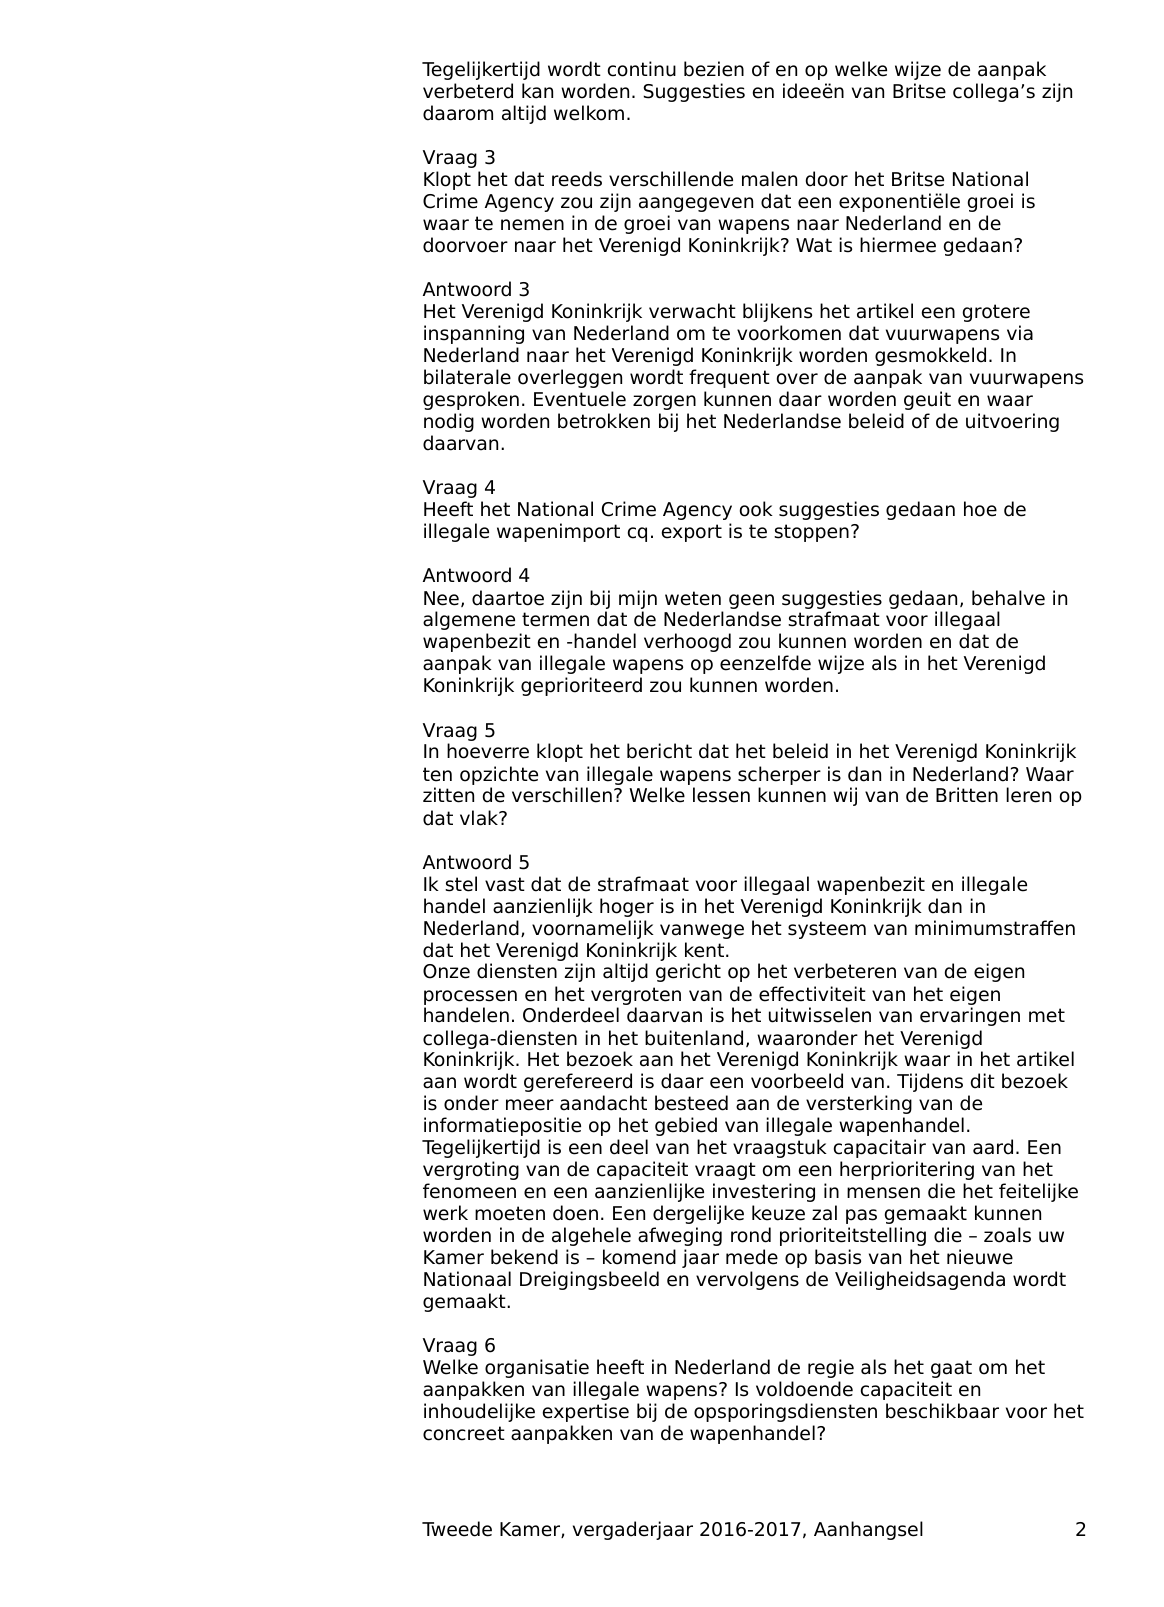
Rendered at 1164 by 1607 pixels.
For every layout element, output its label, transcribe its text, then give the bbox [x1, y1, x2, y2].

text Tegelijkertijd wordt continu bezien of en op welke wijze de aanpak verbeterd kan worden. Suggesties en ideeën van Britse collega’s zijn daarom altijd welkom. [422, 59, 1087, 125]
text Klopt het dat reeds verschillende malen door het Britse National Crime Agency zou zijn aangegeven dat een exponentiële groei is waar te nemen in de groei van wapens naar Nederland en de doorvoer naar het Verenigd Koninkrijk? Wat is hiermee gedaan? [422, 169, 1087, 257]
text Heeft het National Crime Agency ook suggesties gedaan hoe de illegale wapenimport cq. export is te stoppen? [422, 499, 1087, 543]
text Nee, daartoe zijn bij mijn weten geen suggesties gedaan, behalve in algemene termen dat de Nederlandse strafmaat voor illegaal wapenbezit en -handel verhoogd zou kunnen worden en dat de aanpak van illegale wapens op eenzelfde wijze als in het Verenigd Koninkrijk geprioriteerd zou kunnen worden. [422, 587, 1087, 697]
text Antwoord 4 [422, 565, 1087, 587]
text Vraag 6 [422, 1335, 1087, 1357]
text Onze diensten zijn altijd gericht op het verbeteren van de eigen processen en het vergroten van de effectiviteit van het eigen handelen. Onderdeel daarvan is het uitwisselen van ervaringen met collega-diensten in het buitenland, waaronder het Verenigd Koninkrijk. Het bezoek aan het Verenigd Koninkrijk waar in het artikel aan wordt gerefereerd is daar een voorbeeld van. Tijdens dit bezoek is onder meer aandacht besteed aan de versterking van de informatiepositie op het gebied van illegale wapenhandel. [422, 961, 1087, 1137]
text Welke organisatie heeft in Nederland de regie als het gaat om het aanpakken van illegale wapens? Is voldoende capaciteit en inhoudelijke expertise bij de opsporingsdiensten beschikbaar voor het concreet aanpakken van de wapenhandel? [422, 1357, 1087, 1445]
text Vraag 4 [422, 477, 1087, 499]
text Vraag 5 [422, 719, 1087, 741]
text Tegelijkertijd is een deel van het vraagstuk capacitair van aard. Een vergroting van de capaciteit vraagt om een herprioritering van het fenomeen en een aanzienlijke investering in mensen die het feitelijke werk moeten doen. Een dergelijke keuze zal pas gemaakt kunnen worden in de algehele afweging rond prioriteitstelling die – zoals uw Kamer bekend is – komend jaar mede op basis van het nieuwe Nationaal Dreigingsbeeld en vervolgens de Veiligheidsagenda wordt gemaakt. [422, 1137, 1087, 1313]
text Het Verenigd Koninkrijk verwacht blijkens het artikel een grotere inspanning van Nederland om te voorkomen dat vuurwapens via Nederland naar het Verenigd Koninkrijk worden gesmokkeld. In bilaterale overleggen wordt frequent over de aanpak van vuurwapens gesproken. Eventuele zorgen kunnen daar worden geuit en waar nodig worden betrokken bij het Nederlandse beleid of de uitvoering daarvan. [422, 301, 1087, 455]
text Antwoord 5 [422, 852, 1087, 873]
text In hoeverre klopt het bericht dat het beleid in het Verenigd Koninkrijk ten opzichte van illegale wapens scherper is dan in Nederland? Waar zitten de verschillen? Welke lessen kunnen wij van de Britten leren op dat vlak? [422, 741, 1087, 829]
text Antwoord 3 [422, 279, 1087, 301]
text Ik stel vast dat de strafmaat voor illegaal wapenbezit en illegale handel aanzienlijk hoger is in het Verenigd Koninkrijk dan in Nederland, voornamelijk vanwege het systeem van minimumstraffen dat het Verenigd Koninkrijk kent. [422, 873, 1087, 961]
text Vraag 3 [422, 147, 1087, 169]
